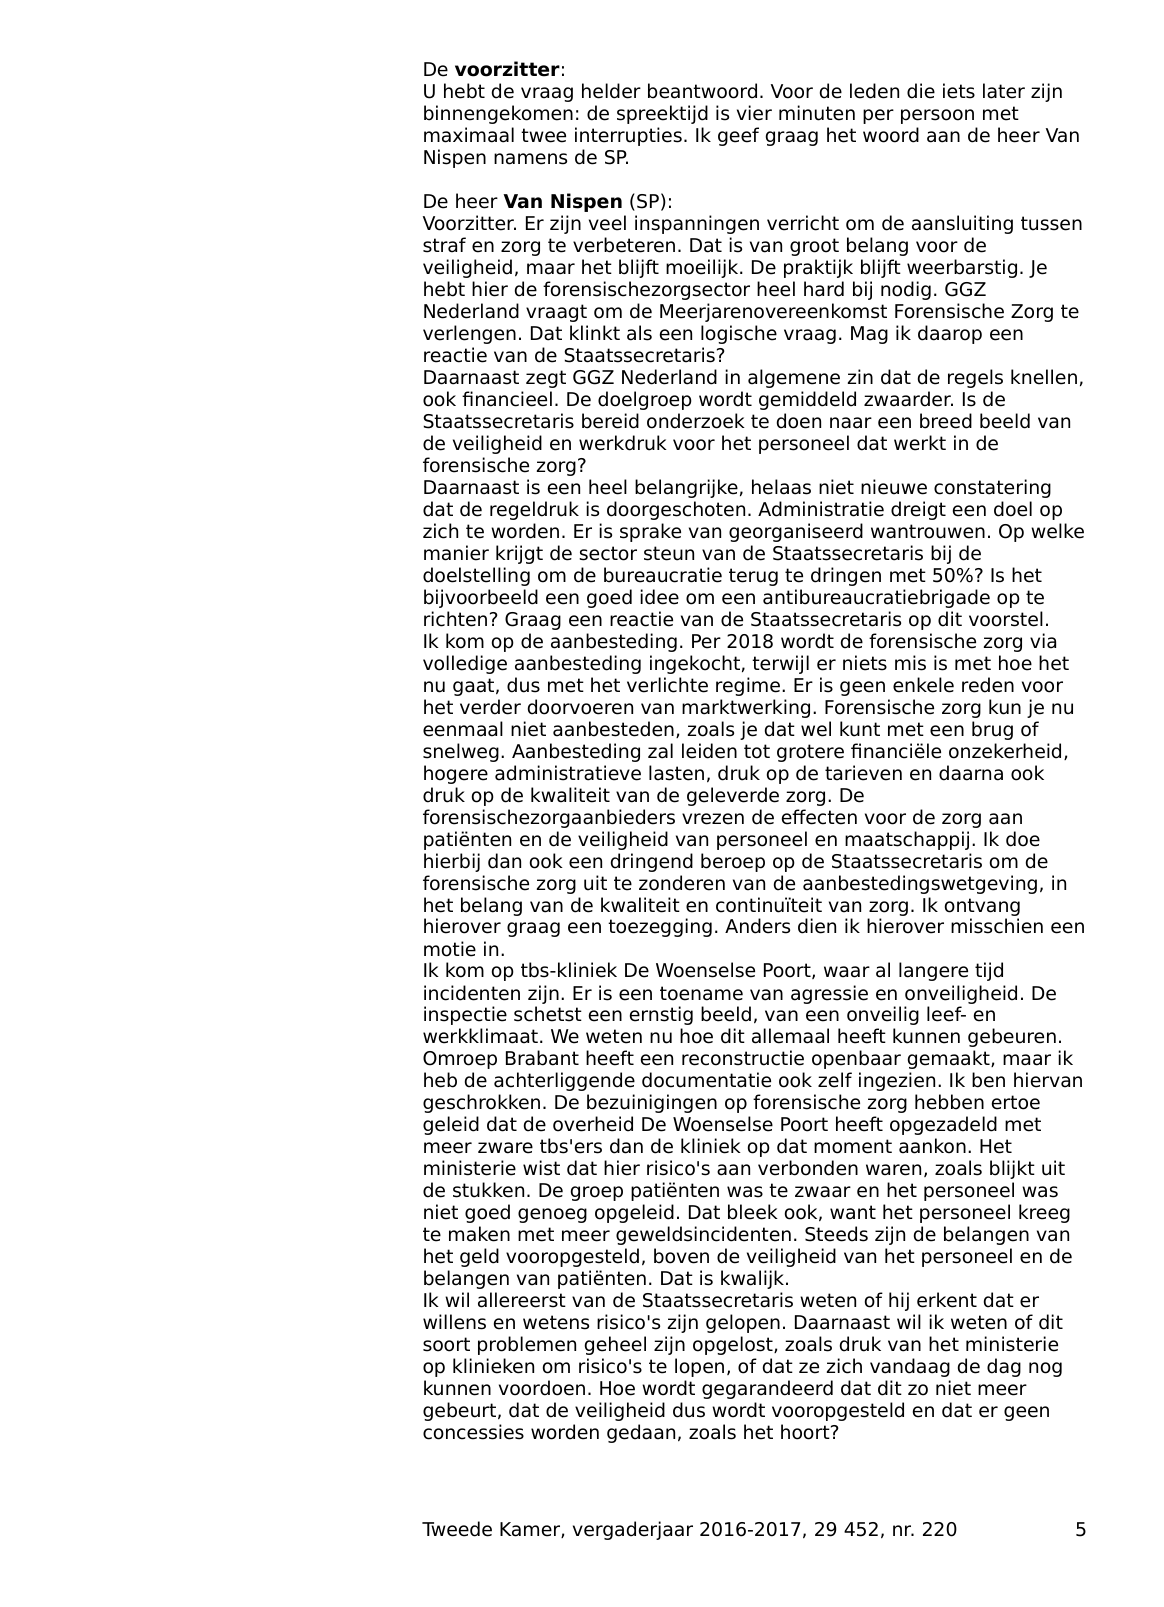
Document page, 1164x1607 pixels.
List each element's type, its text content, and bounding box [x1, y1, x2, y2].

text U hebt de vraag helder beantwoord. Voor de leden die iets later zijn binnengekomen: de spreektijd is vier minuten per persoon met maximaal twee interrupties. Ik geef graag het woord aan de heer Van Nispen namens de SP. [422, 81, 1087, 169]
text Voorzitter. Er zijn veel inspanningen verricht om de aansluiting tussen straf en zorg te verbeteren. Dat is van groot belang voor de veiligheid, maar het blijft moeilijk. De praktijk blijft weerbarstig. Je hebt hier de forensischezorgsector heel hard bij nodig. GGZ Nederland vraagt om de Meerjarenovereenkomst Forensische Zorg te verlengen. Dat klinkt als een logische vraag. Mag ik daarop een reactie van de Staatssecretaris? [422, 213, 1087, 367]
text Daarnaast is een heel belangrijke, helaas niet nieuwe constatering dat de regeldruk is doorgeschoten. Administratie dreigt een doel op zich te worden. Er is sprake van georganiseerd wantrouwen. Op welke manier krijgt de sector steun van de Staatssecretaris bij de doelstelling om de bureaucratie terug te dringen met 50%? Is het bijvoorbeeld een goed idee om een antibureaucratiebrigade op te richten? Graag een reactie van de Staatssecretaris op dit voorstel. [422, 477, 1087, 631]
text De heer Van Nispen (SP): [422, 191, 1087, 213]
text De voorzitter: [422, 59, 1087, 81]
text Daarnaast zegt GGZ Nederland in algemene zin dat de regels knellen, ook financieel. De doelgroep wordt gemiddeld zwaarder. Is de Staatssecretaris bereid onderzoek te doen naar een breed beeld van de veiligheid en werkdruk voor het personeel dat werkt in de forensische zorg? [422, 367, 1087, 477]
text Ik kom op de aanbesteding. Per 2018 wordt de forensische zorg via volledige aanbesteding ingekocht, terwijl er niets mis is met hoe het nu gaat, dus met het verlichte regime. Er is geen enkele reden voor het verder doorvoeren van marktwerking. Forensische zorg kun je nu eenmaal niet aanbesteden, zoals je dat wel kunt met een brug of snelweg. Aanbesteding zal leiden tot grotere financiële onzekerheid, hogere administratieve lasten, druk op de tarieven en daarna ook druk op de kwaliteit van de geleverde zorg. De forensischezorgaanbieders vrezen de effecten voor de zorg aan patiënten en de veiligheid van personeel en maatschappij. Ik doe hierbij dan ook een dringend beroep op de Staatssecretaris om de forensische zorg uit te zonderen van de aanbestedingswetgeving, in het belang van de kwaliteit en continuïteit van zorg. Ik ontvang hierover graag een toezegging. Anders dien ik hierover misschien een motie in. [422, 631, 1087, 960]
text Ik kom op tbs-kliniek De Woenselse Poort, waar al langere tijd incidenten zijn. Er is een toename van agressie en onveiligheid. De inspectie schetst een ernstig beeld, van een onveilig leef- en werkklimaat. We weten nu hoe dit allemaal heeft kunnen gebeuren. Omroep Brabant heeft een reconstructie openbaar gemaakt, maar ik heb de achterliggende documentatie ook zelf ingezien. Ik ben hiervan geschrokken. De bezuinigingen op forensische zorg hebben ertoe geleid dat de overheid De Woenselse Poort heeft opgezadeld met meer zware tbs'ers dan de kliniek op dat moment aankon. Het ministerie wist dat hier risico's aan verbonden waren, zoals blijkt uit de stukken. De groep patiënten was te zwaar en het personeel was niet goed genoeg opgeleid. Dat bleek ook, want het personeel kreeg te maken met meer geweldsincidenten. Steeds zijn de belangen van het geld vooropgesteld, boven de veiligheid van het personeel en de belangen van patiënten. Dat is kwalijk. [422, 960, 1087, 1290]
text Ik wil allereerst van de Staatssecretaris weten of hij erkent dat er willens en wetens risico's zijn gelopen. Daarnaast wil ik weten of dit soort problemen geheel zijn opgelost, zoals druk van het ministerie op klinieken om risico's te lopen, of dat ze zich vandaag de dag nog kunnen voordoen. Hoe wordt gegarandeerd dat dit zo niet meer gebeurt, dat de veiligheid dus wordt vooropgesteld en dat er geen concessies worden gedaan, zoals het hoort? [422, 1290, 1087, 1444]
